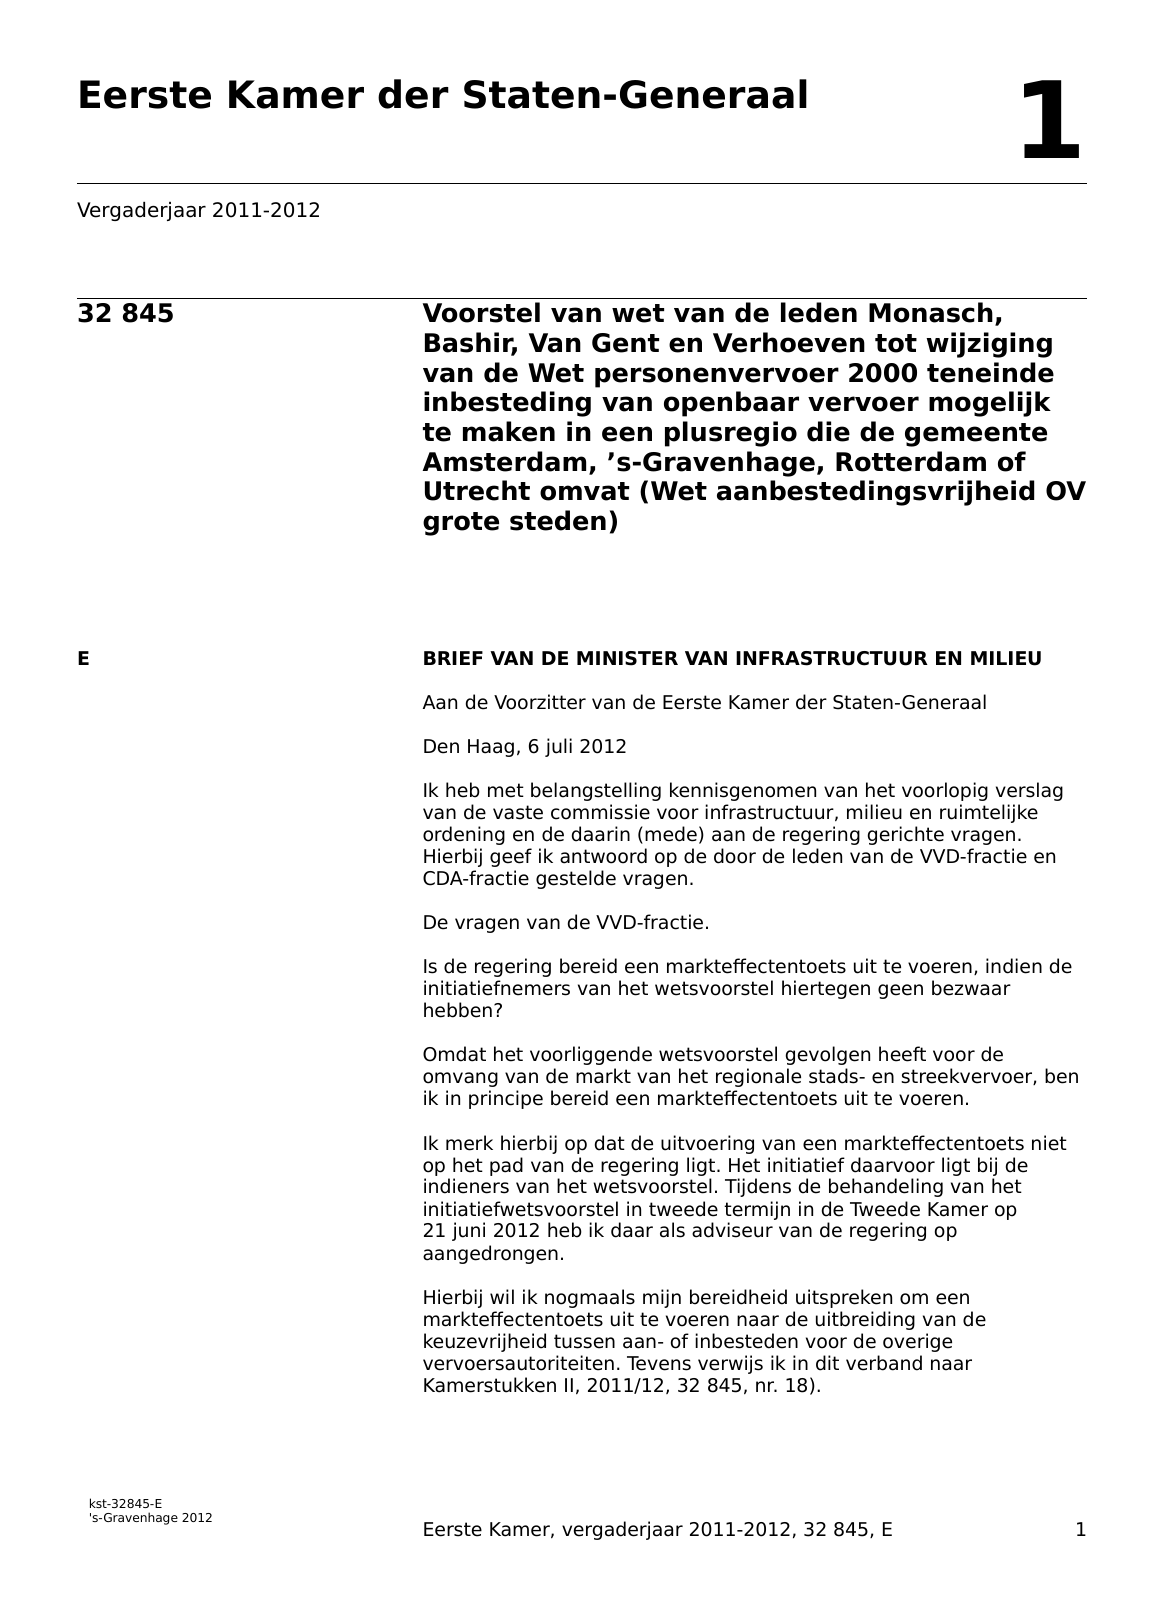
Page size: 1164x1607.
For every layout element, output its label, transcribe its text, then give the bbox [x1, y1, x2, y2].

table_header Eerste Kamer der Staten-Generaal [77, 59, 886, 183]
text De vragen van de VVD-fractie. [422, 912, 1087, 934]
table_cell Vergaderjaar 2011-2012 [77, 184, 1087, 298]
subtitle E BRIEF VAN DE MINISTER VAN INFRASTRUCTUUR EN MILIEU [77, 647, 1087, 669]
text Hierbij wil ik nogmaals mijn bereidheid uitspreken om een markteffectentoets uit te voeren naar de uitbreiding van de keuzevrijheid tussen aan- of inbesteden voor de overige vervoersautoriteiten. Tevens verwijs ik in dit verband naar Kamerstukken II, 2011/12, 32 845, nr. 18). [422, 1287, 1087, 1396]
text Ik merk hierbij op dat de uitvoering van een markteffectentoets niet op het pad van de regering ligt. Het initiatief daarvoor ligt bij de indieners van het wetsvoorstel. Tijdens de behandeling van het initiatiefwetsvoorstel in tweede termijn in de Tweede Kamer op 21 juni 2012 heb ik daar als adviseur van de regering op aangedrongen. [422, 1132, 1087, 1264]
text kst-32845-E [88, 1497, 323, 1511]
text Ik heb met belangstelling kennisgenomen van het voorlopig verslag van de vaste commissie voor infrastructuur, milieu en ruimtelijke ordening en de daarin (mede) aan de regering gerichte vragen. Hierbij geef ik antwoord op de door de leden van de VVD-fractie en CDA-fractie gestelde vragen. [422, 780, 1087, 890]
text Is de regering bereid een markteffectentoets uit te voeren, indien de initiatiefnemers van het wetsvoorstel hiertegen geen bezwaar hebben? [422, 956, 1087, 1022]
subtitle 32 845 Voorstel van wet van de leden Monasch, Bashir, Van Gent en Verhoeven tot wijziging van de Wet personenvervoer 2000 teneinde inbesteding van openbaar vervoer mogelijk te maken in een plusregio die de gemeente Amsterdam, ’s-Gravenhage, Rotterdam of Utrecht omvat (Wet aanbestedingsvrijheid OV grote steden) [77, 299, 1087, 536]
text Omdat het voorliggende wetsvoorstel gevolgen heeft voor de omvang van de markt van het regionale stads- en streekvervoer, ben ik in principe bereid een markteffectentoets uit te voeren. [422, 1044, 1087, 1110]
table_header 1 [886, 59, 1087, 183]
text 's-Gravenhage 2012 [88, 1511, 323, 1525]
text Den Haag, 6 juli 2012 [422, 736, 1087, 758]
text Aan de Voorzitter van de Eerste Kamer der Staten-Generaal [422, 692, 1087, 714]
